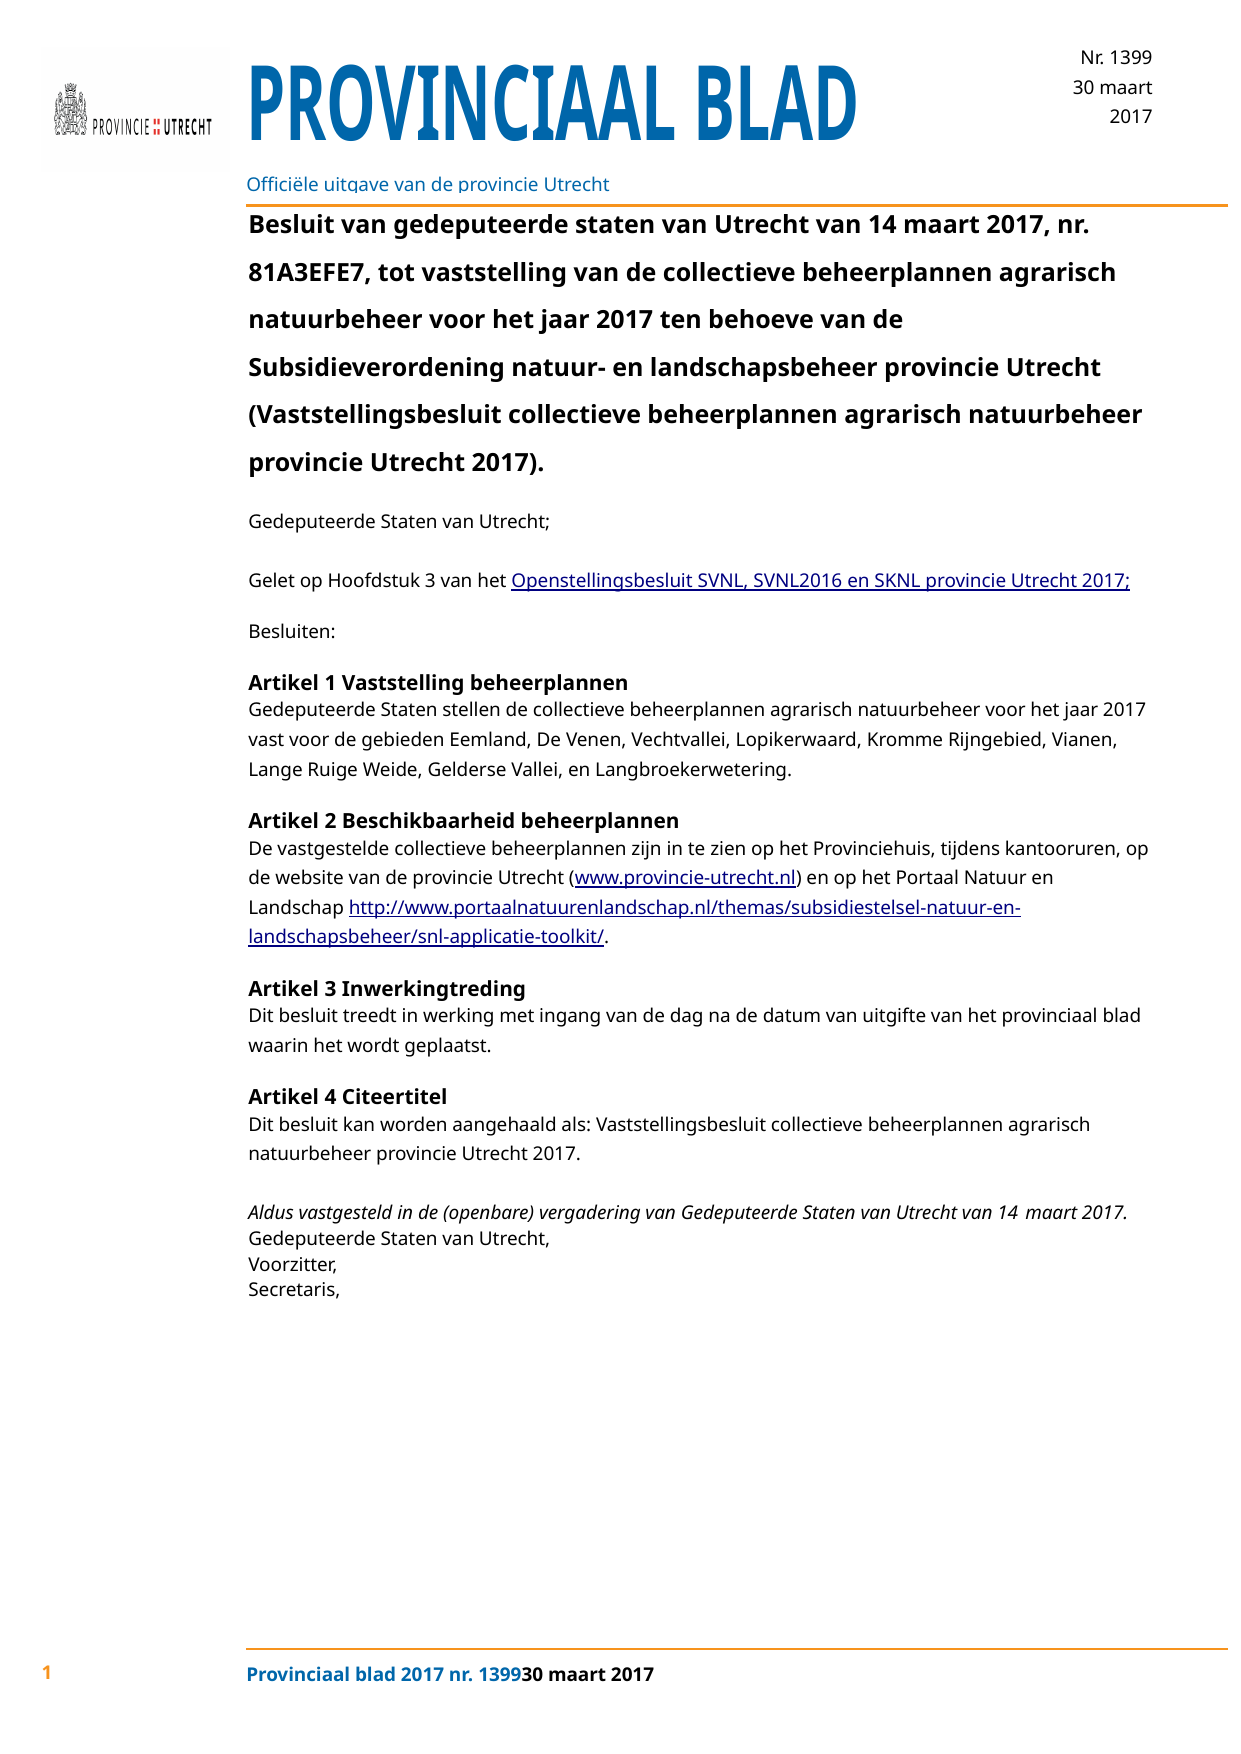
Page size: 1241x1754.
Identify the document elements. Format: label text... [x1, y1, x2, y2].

text Gedeputeerde Staten van Utrecht, [248, 1225, 1152, 1251]
text Artikel 4 Citeertitel [248, 1082, 1152, 1111]
text Besluit van gedeputeerde staten van Utrecht van 14 maart 2017, nr. 81A3EFE7, tot vaststelling van de collectieve beheerplannen agrarisch natuurbeheer voor het jaar 2017 ten behoeve van de Subsidieverordening natuur- en landschapsbeheer provincie Utrecht (Vaststellingsbesluit collectieve beheerplannen agrarisch natuurbeheer provincie Utrecht 2017). [248, 207, 1152, 479]
text Aldus vastgesteld in de (openbare) vergadering van Gedeputeerde Staten van Utrecht van 14 maart 2017. [248, 1199, 1152, 1225]
text De vastgestelde collectieve beheerplannen zijn in te zien op het Provinciehuis, tijdens kantooruren, op de website van de provincie Utrecht (www.provincie-utrecht.nl) en op het Portaal Natuur en Landschap http://www.portaalnatuurenlandschap.nl/themas/subsidiestelsel-natuur-en-landschapsbeheer/snl-applicatie-toolkit/. [248, 835, 1152, 949]
text Gelet op Hoofdstuk 3 van het Openstellingsbesluit SVNL, SVNL2016 en SKNL provincie Utrecht 2017; [248, 567, 1152, 593]
picture [41, 47, 231, 172]
text Artikel 1 Vaststelling beheerplannen [248, 668, 1152, 697]
text Artikel 3 Inwerkingtreding [248, 974, 1152, 1002]
text Dit besluit kan worden aangehaald als: Vaststellingsbesluit collectieve beheerplannen agrarisch natuurbeheer provincie Utrecht 2017. [248, 1111, 1152, 1166]
text Gedeputeerde Staten stellen de collectieve beheerplannen agrarisch natuurbeheer voor het jaar 2017 vast voor de gebieden Eemland, De Venen, Vechtvallei, Lopikerwaard, Kromme Rijngebied, Vianen, Lange Ruige Weide, Gelderse Vallei, en Langbroekerwetering. [248, 697, 1152, 782]
text Gedeputeerde Staten van Utrecht; [248, 508, 1152, 534]
text Artikel 2 Beschikbaarheid beheerplannen [248, 806, 1152, 835]
text Voorzitter, [248, 1251, 1152, 1277]
text Besluiten: [248, 618, 1152, 643]
text Secretaris, [248, 1277, 1152, 1302]
text Dit besluit treedt in werking met ingang van de dag na de datum van uitgifte van het provinciaal blad waarin het wordt geplaatst. [248, 1002, 1152, 1058]
